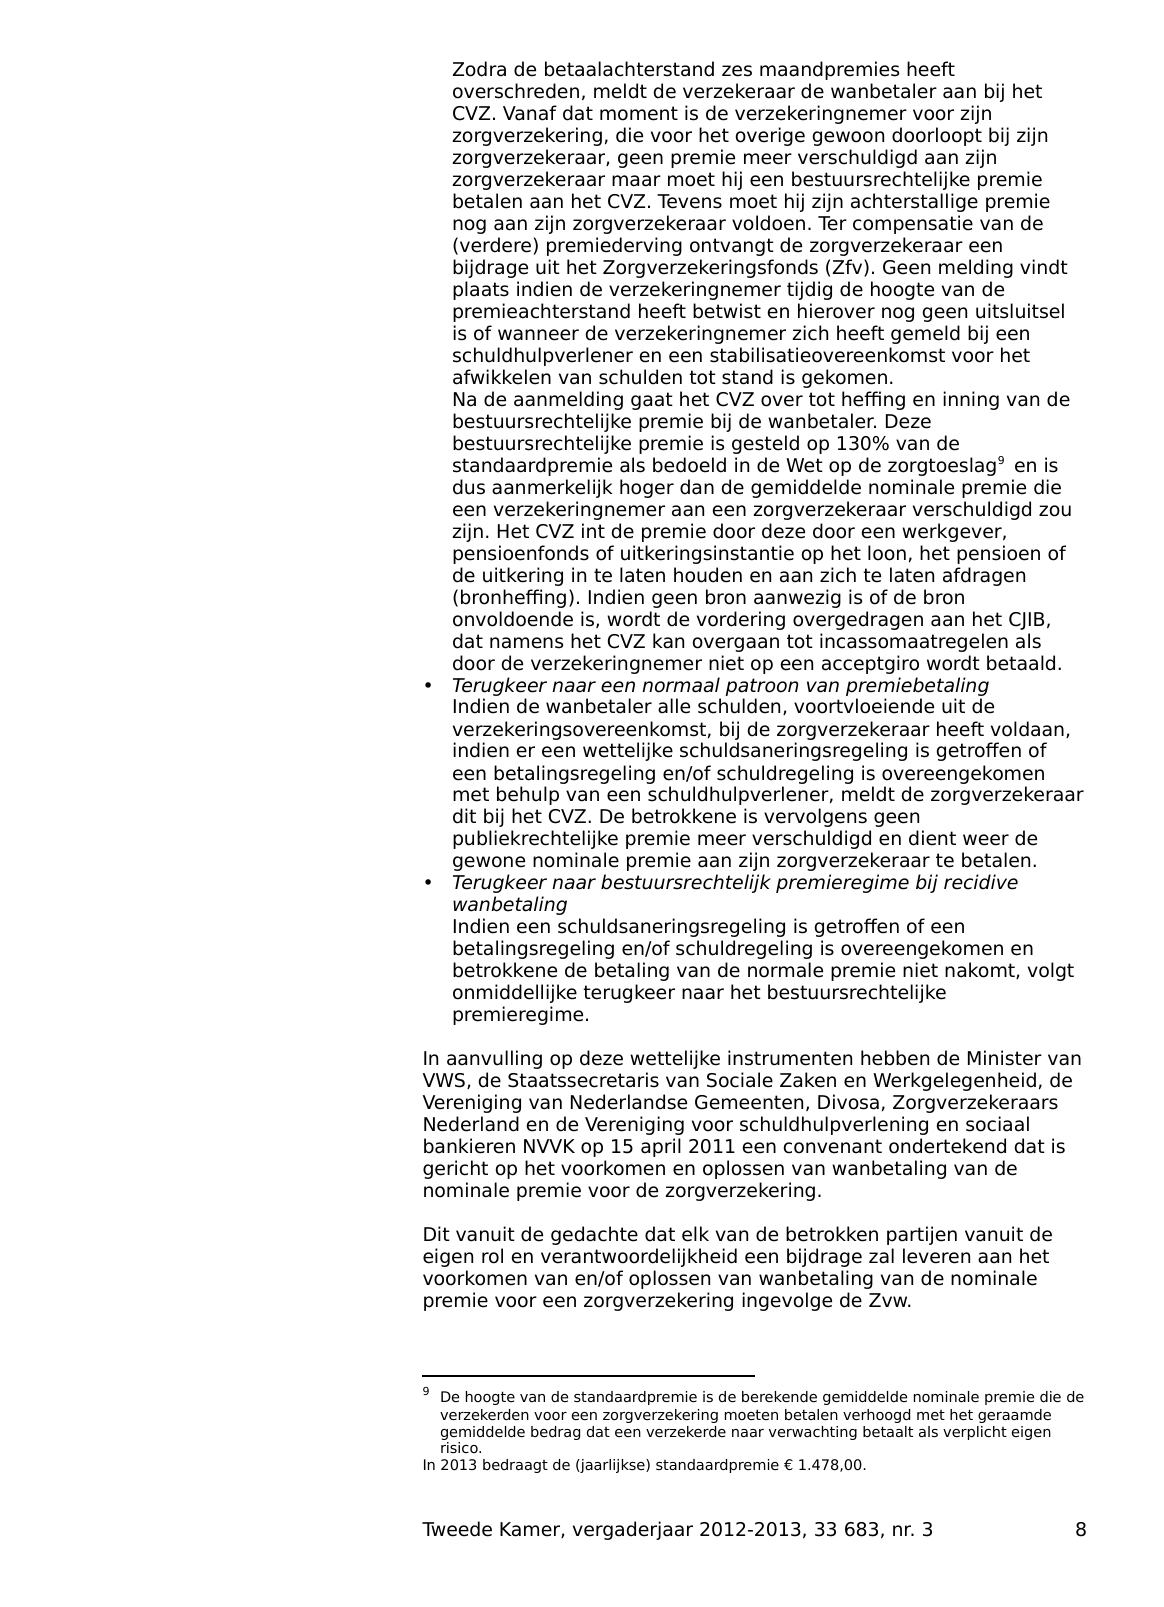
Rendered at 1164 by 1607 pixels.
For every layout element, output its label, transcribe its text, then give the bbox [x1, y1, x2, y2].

text In aanvulling op deze wettelijke instrumenten hebben de Minister van VWS, de Staatssecretaris van Sociale Zaken en Werkgelegenheid, de Vereniging van Nederlandse Gemeenten, Divosa, Zorgverzekeraars Nederland en de Vereniging voor schuldhulpverlening en sociaal bankieren NVVK op 15 april 2011 een convenant ondertekend dat is gericht op het voorkomen en oplossen van wanbetaling van de nominale premie voor de zorgverzekering. [422, 1048, 1087, 1202]
text • Terugkeer naar bestuursrechtelijk premieregime bij recidive wanbetaling [422, 872, 1087, 916]
text Indien de wanbetaler alle schulden, voortvloeiende uit de verzekeringsovereenkomst, bij de zorgverzekeraar heeft voldaan, indien er een wettelijke schuldsaneringsregeling is getroffen of een betalingsregeling en/of schuldregeling is overeengekomen met behulp van een schuldhulpverlener, meldt de zorgverzekeraar dit bij het CVZ. De betrokkene is vervolgens geen publiekrechtelijke premie meer verschuldigd en dient weer de gewone nominale premie aan zijn zorgverzekeraar te betalen. [452, 696, 1087, 872]
text • Terugkeer naar een normaal patroon van premiebetaling [422, 674, 1087, 696]
text In 2013 bedraagt de (jaarlijkse) standaardpremie € 1.478,00. [422, 1457, 1087, 1474]
text Zodra de betaalachterstand zes maandpremies heeft overschreden, meldt de verzekeraar de wanbetaler aan bij het CVZ. Vanaf dat moment is de verzekeringnemer voor zijn zorgverzekering, die voor het overige gewoon doorloopt bij zijn zorgverzekeraar, geen premie meer verschuldigd aan zijn zorgverzekeraar maar moet hij een bestuursrechtelijke premie betalen aan het CVZ. Tevens moet hij zijn achterstallige premie nog aan zijn zorgverzekeraar voldoen. Ter compensatie van de (verdere) premiederving ontvangt de zorgverzekeraar een bijdrage uit het Zorgverzekeringsfonds (Zfv). Geen melding vindt plaats indien de verzekeringnemer tijdig de hoogte van de premieachterstand heeft betwist en hierover nog geen uitsluitsel is of wanneer de verzekeringnemer zich heeft gemeld bij een schuldhulpverlener en een stabilisatieovereenkomst voor het afwikkelen van schulden tot stand is gekomen. [452, 59, 1087, 389]
text De hoogte van de standaardpremie is de berekende gemiddelde nominale premie die de verzekerden voor een zorgverzekering moeten betalen verhoogd met het geraamde gemiddelde bedrag dat een verzekerde naar verwachting betaalt als verplicht eigen risico. [422, 1385, 1087, 1457]
text Na de aanmelding gaat het CVZ over tot heffing en inning van de bestuursrechtelijke premie bij de wanbetaler. Deze bestuursrechtelijke premie is gesteld op 130% van de standaardpremie als bedoeld in de Wet op de zorgtoeslag en is dus aanmerkelijk hoger dan de gemiddelde nominale premie die een verzekeringnemer aan een zorgverzekeraar verschuldigd zou zijn. Het CVZ int de premie door deze door een werkgever, pensioenfonds of uitkeringsinstantie op het loon, het pensioen of de uitkering in te laten houden en aan zich te laten afdragen (bronheffing). Indien geen bron aanwezig is of de bron onvoldoende is, wordt de vordering overgedragen aan het CJIB, dat namens het CVZ kan overgaan tot incassomaatregelen als door de verzekeringnemer niet op een acceptgiro wordt betaald. [452, 389, 1087, 674]
text Dit vanuit de gedachte dat elk van de betrokken partijen vanuit de eigen rol en verantwoordelijkheid een bijdrage zal leveren aan het voorkomen van en/of oplossen van wanbetaling van de nominale premie voor een zorgverzekering ingevolge de Zvw. [422, 1224, 1087, 1312]
text Indien een schuldsaneringsregeling is getroffen of een betalingsregeling en/of schuldregeling is overeengekomen en betrokkene de betaling van de normale premie niet nakomt, volgt onmiddellijke terugkeer naar het bestuursrechtelijke premieregime. [452, 916, 1087, 1026]
